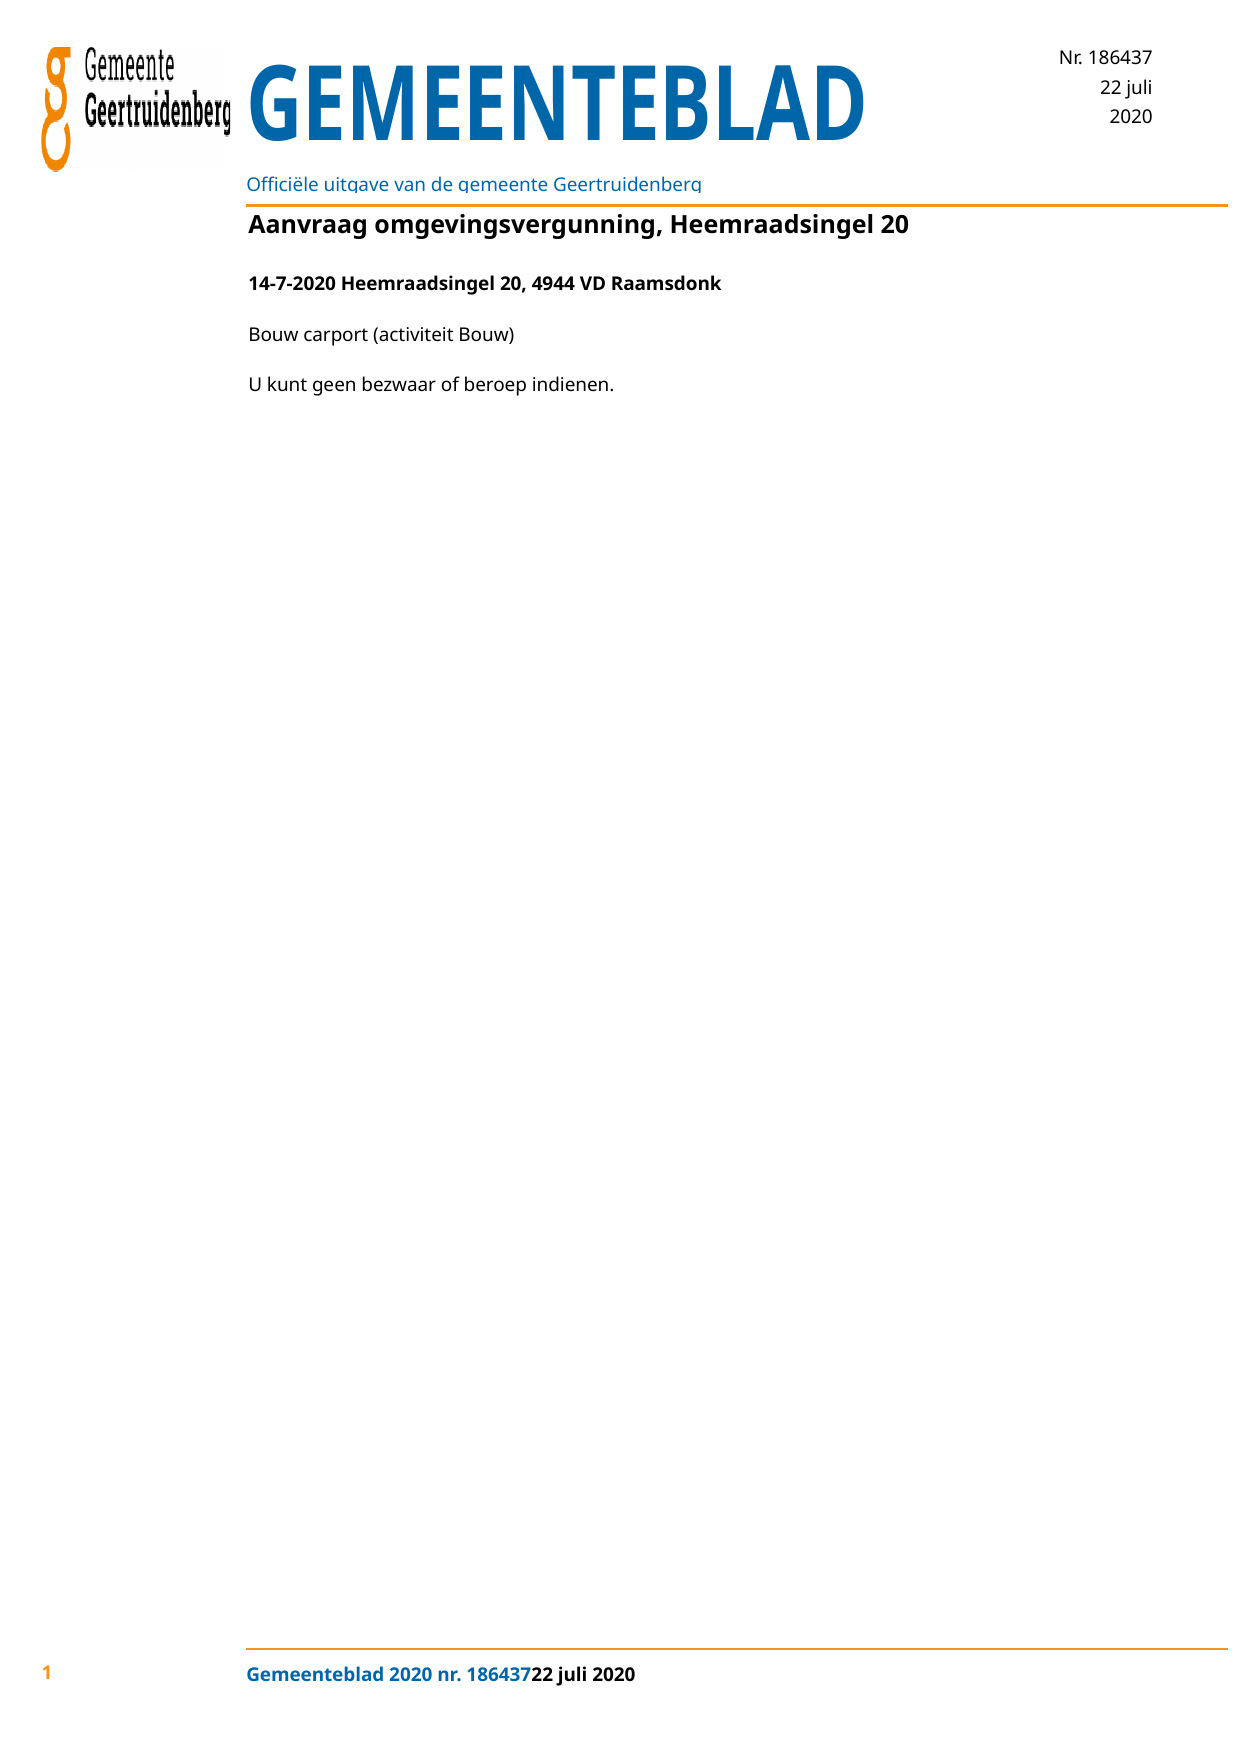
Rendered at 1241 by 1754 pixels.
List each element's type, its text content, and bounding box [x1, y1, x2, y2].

text Aanvraag omgevingsvergunning, Heemraadsingel 20 [248, 207, 1152, 241]
text Bouw carport (activiteit Bouw) [248, 321, 1152, 346]
text U kunt geen bezwaar of beroep indienen. [248, 371, 1152, 397]
picture [41, 47, 231, 172]
text 14-7-2020 Heemraadsingel 20, 4944 VD Raamsdonk [248, 270, 1152, 296]
